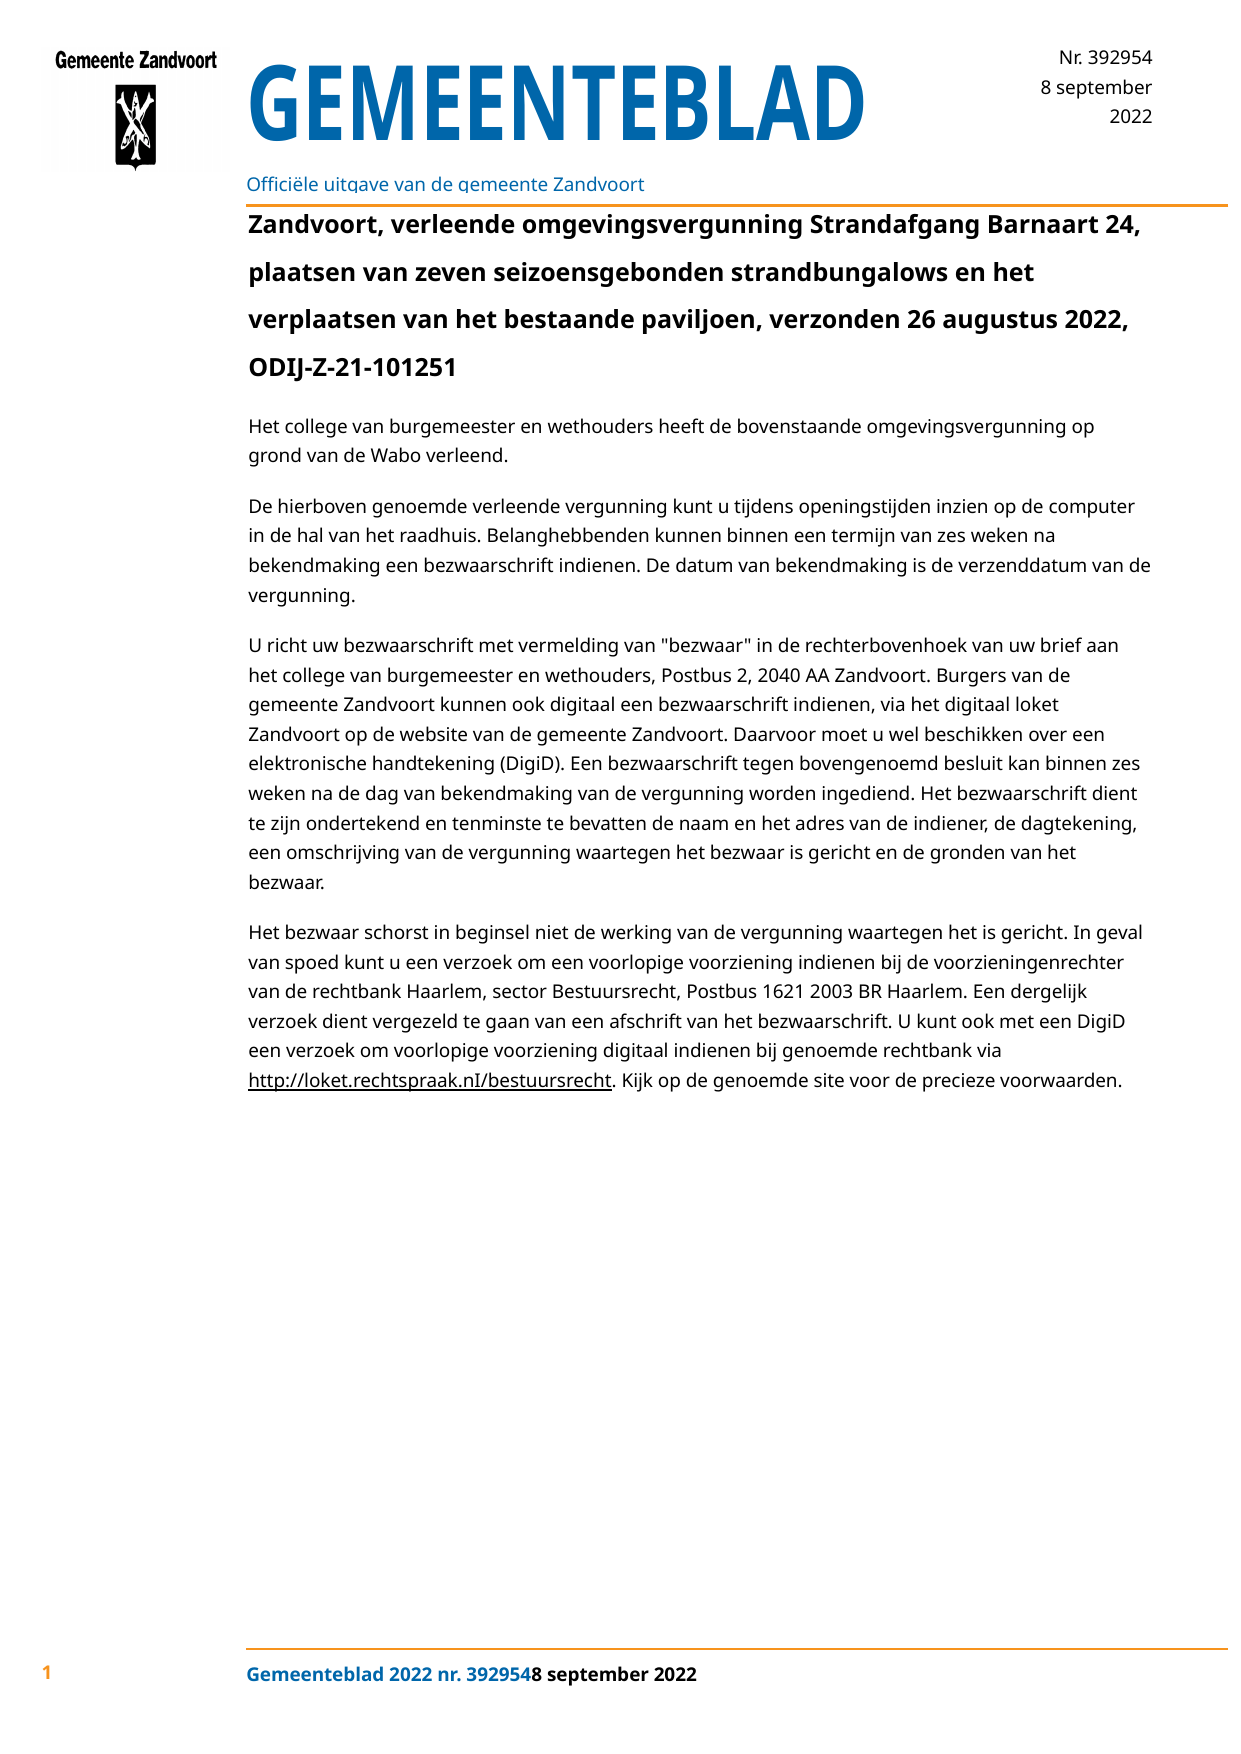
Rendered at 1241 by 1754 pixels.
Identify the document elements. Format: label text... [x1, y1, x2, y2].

text De hierboven genoemde verleende vergunning kunt u tijdens openingstijden inzien op de computer in de hal van het raadhuis. Belanghebbenden kunnen binnen een termijn van zes weken na bekendmaking een bezwaarschrift indienen. De datum van bekendmaking is de verzenddatum van de vergunning. [248, 493, 1152, 608]
picture [41, 47, 231, 172]
text Het bezwaar schorst in beginsel niet de werking van de vergunning waartegen het is gericht. In geval van spoed kunt u een verzoek om een voorlopige voorziening indienen bij de voorzieningenrechter van de rechtbank Haarlem, sector Bestuursrecht, Postbus 1621 2003 BR Haarlem. Een dergelijk verzoek dient vergezeld te gaan van een afschrift van het bezwaarschrift. U kunt ook met een DigiD een verzoek om voorlopige voorziening digitaal indienen bij genoemde rechtbank via http://loket.rechtspraak.nI/bestuursrecht. Kijk op de genoemde site voor de precieze voorwaarden. [248, 919, 1152, 1093]
text Zandvoort, verleende omgevingsvergunning Strandafgang Barnaart 24, plaatsen van zeven seizoensgebonden strandbungalows en het verplaatsen van het bestaande paviljoen, verzonden 26 augustus 2022, ODIJ-Z-21-101251 [248, 207, 1152, 384]
text U richt uw bezwaarschrift met vermelding van "bezwaar" in de rechterbovenhoek van uw brief aan het college van burgemeester en wethouders, Postbus 2, 2040 AA Zandvoort. Burgers van de gemeente Zandvoort kunnen ook digitaal een bezwaarschrift indienen, via het digitaal loket Zandvoort op de website van de gemeente Zandvoort. Daarvoor moet u wel beschikken over een elektronische handtekening (DigiD). Een bezwaarschrift tegen bovengenoemd besluit kan binnen zes weken na de dag van bekendmaking van de vergunning worden ingediend. Het bezwaarschrift dient te zijn ondertekend en tenminste te bevatten de naam en het adres van de indiener, de dagtekening, een omschrijving van de vergunning waartegen het bezwaar is gericht en de gronden van het bezwaar. [248, 632, 1152, 895]
text Het college van burgemeester en wethouders heeft de bovenstaande omgevingsvergunning op grond van de Wabo verleend. [248, 413, 1152, 468]
